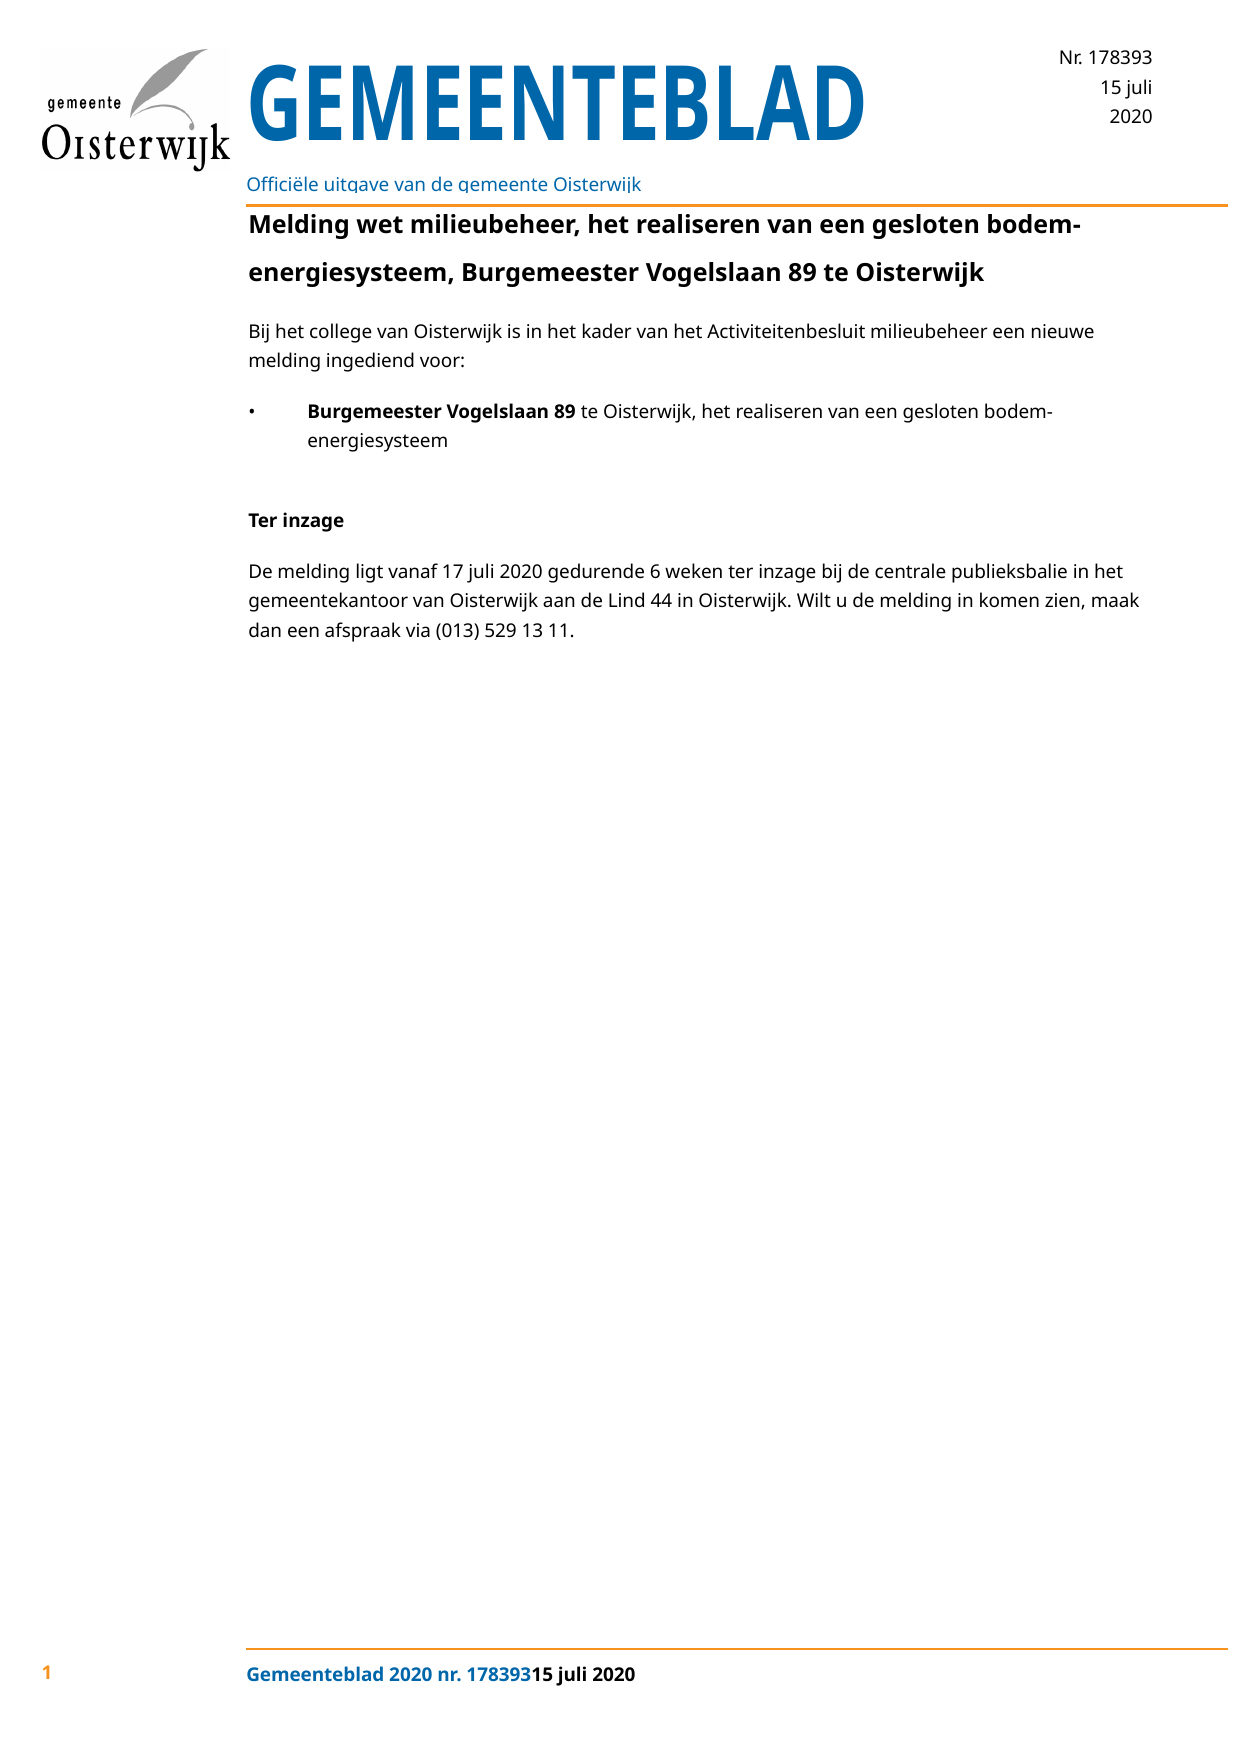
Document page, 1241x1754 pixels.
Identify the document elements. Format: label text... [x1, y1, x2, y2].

text Melding wet milieubeheer, het realiseren van een gesloten bodem-energiesysteem, Burgemeester Vogelslaan 89 te Oisterwijk [248, 207, 1152, 288]
text De melding ligt vanaf 17 juli 2020 gedurende 6 weken ter inzage bij de centrale publieksbalie in het gemeentekantoor van Oisterwijk aan de Lind 44 in Oisterwijk. Wilt u de melding in komen zien, maak dan een afspraak via (013) 529 13 11. [248, 558, 1152, 643]
list Burgemeester Vogelslaan 89 te Oisterwijk, het realiseren van een gesloten bodem-energiesysteem [248, 398, 1152, 453]
text Bij het college van Oisterwijk is in het kader van het Activiteitenbesluit milieubeheer een nieuwe melding ingediend voor: [248, 318, 1152, 373]
text Ter inzage [248, 507, 1152, 533]
picture [41, 47, 231, 172]
